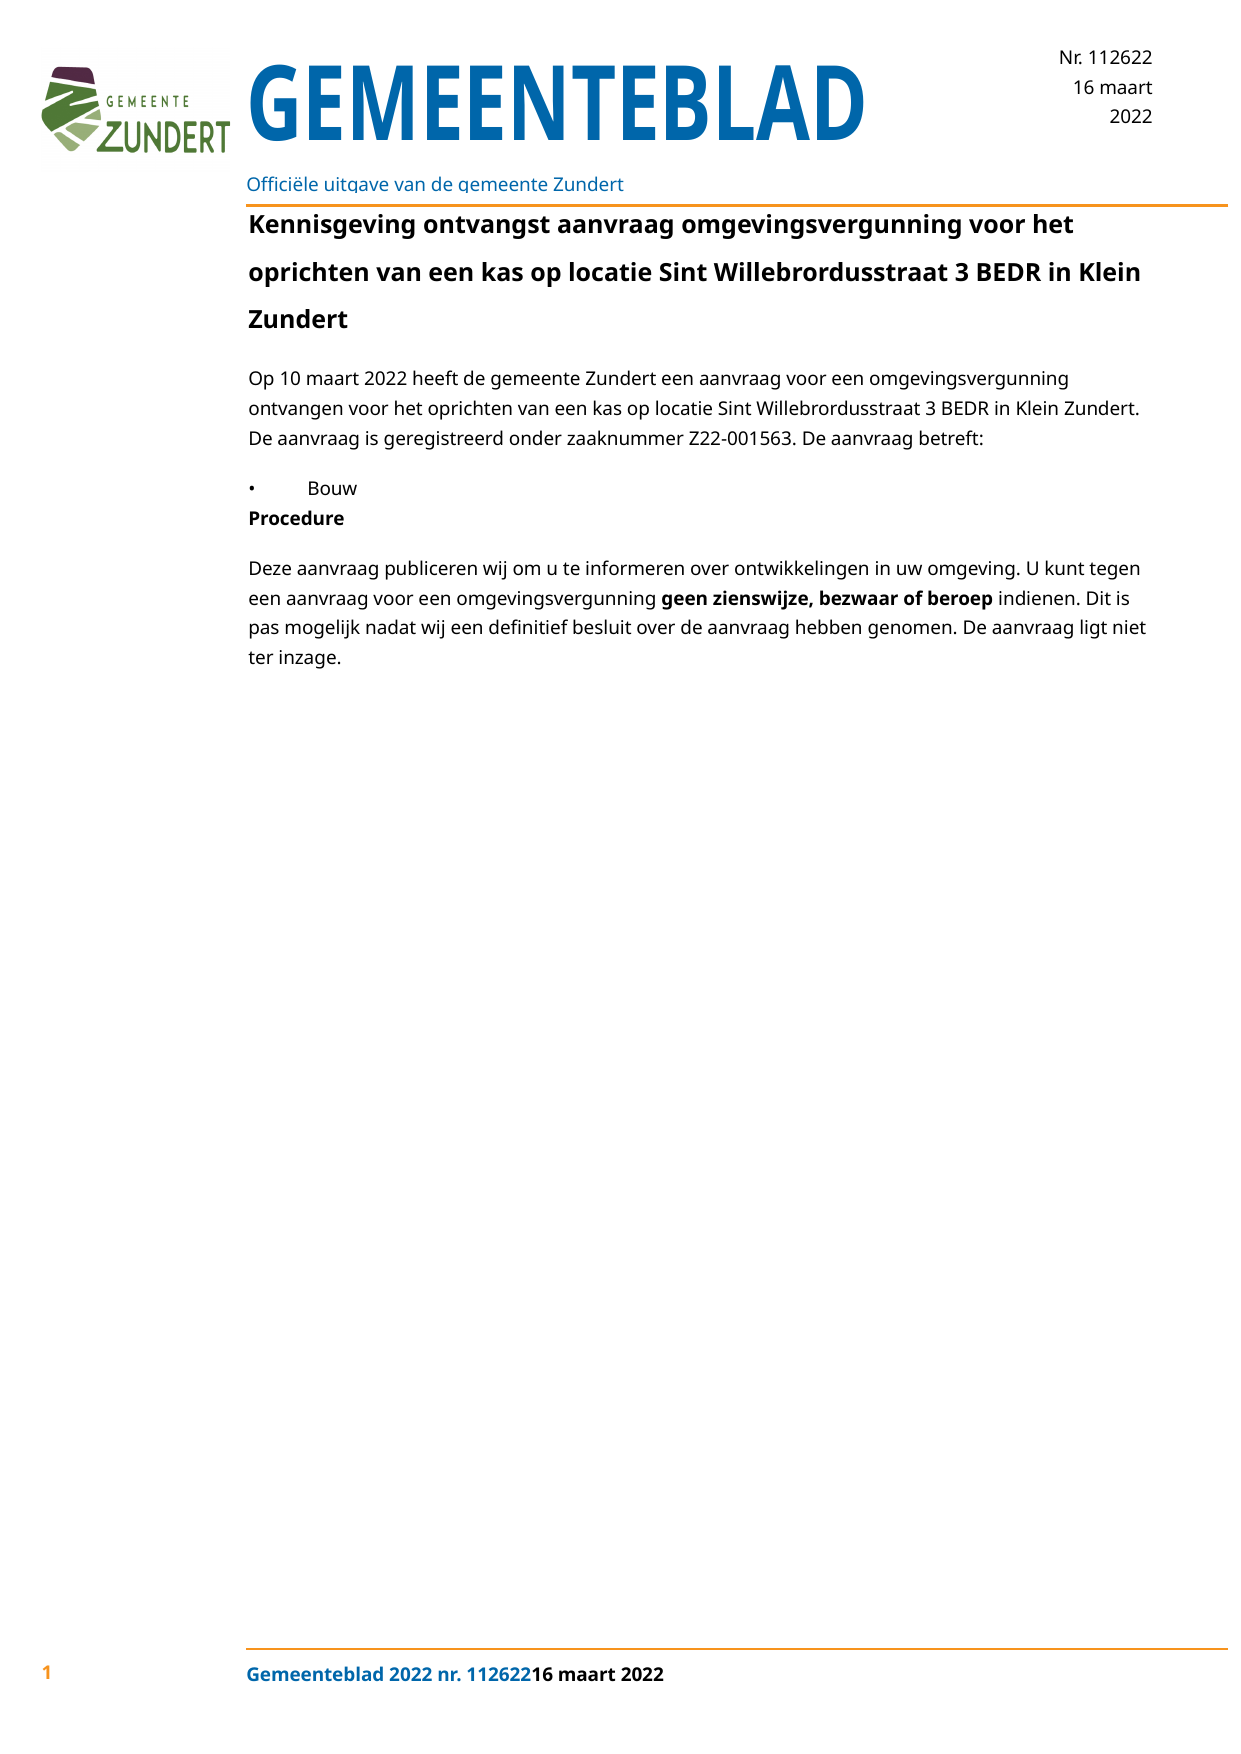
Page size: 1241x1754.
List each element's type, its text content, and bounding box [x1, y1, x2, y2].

list Bouw [248, 475, 1152, 501]
text Op 10 maart 2022 heeft de gemeente Zundert een aanvraag voor een omgevingsvergunning ontvangen voor het oprichten van een kas op locatie Sint Willebrordusstraat 3 BEDR in Klein Zundert. De aanvraag is geregistreerd onder zaaknummer Z22-001563. De aanvraag betreft: [248, 366, 1152, 450]
text Procedure [248, 505, 1152, 530]
text Kennisgeving ontvangst aanvraag omgevingsvergunning voor het oprichten van een kas op locatie Sint Willebrordusstraat 3 BEDR in Klein Zundert [248, 207, 1152, 336]
text Deze aanvraag publiceren wij om u te informeren over ontwikkelingen in uw omgeving. U kunt tegen een aanvraag voor een omgevingsvergunning geen zienswijze, bezwaar of beroep indienen. Dit is pas mogelijk nadat wij een definitief besluit over de aanvraag hebben genomen. De aanvraag ligt niet ter inzage. [248, 555, 1152, 669]
picture [41, 47, 231, 172]
